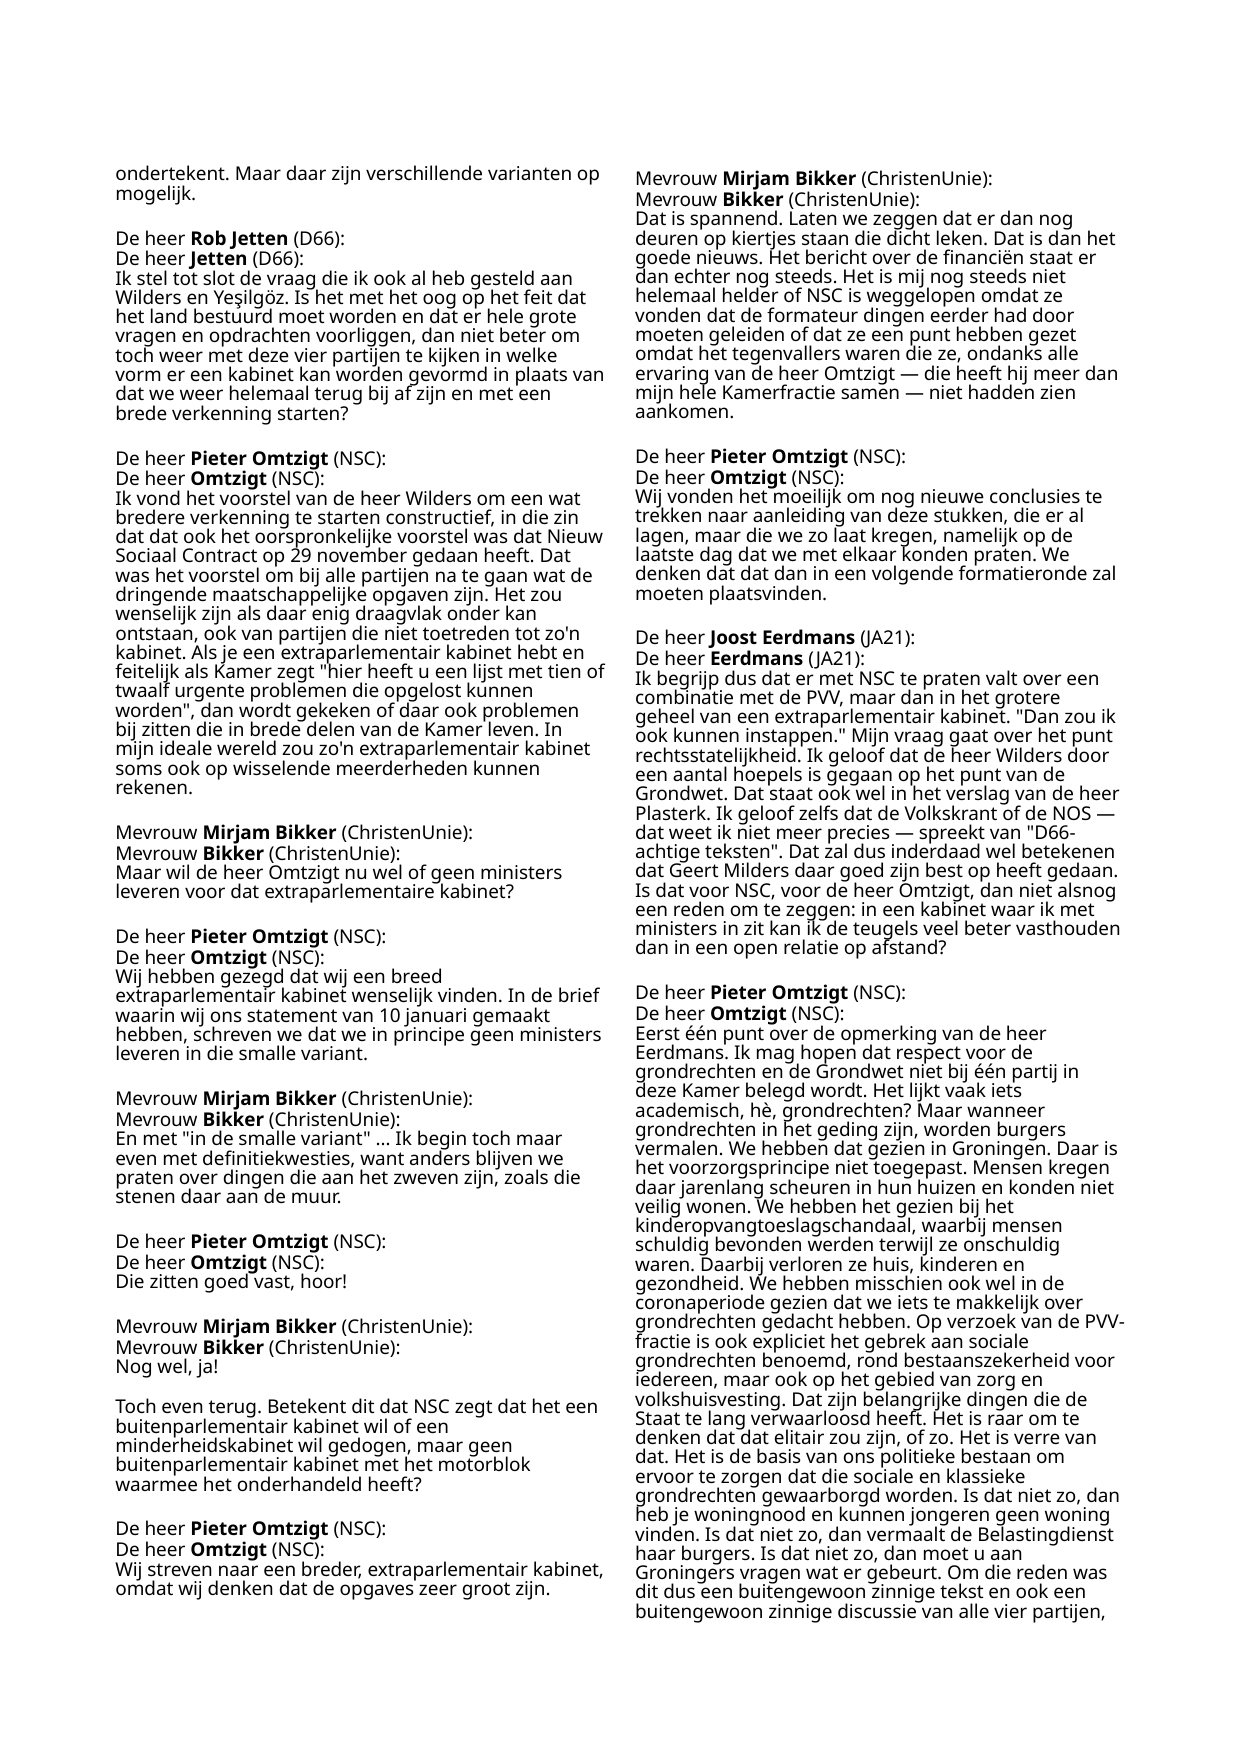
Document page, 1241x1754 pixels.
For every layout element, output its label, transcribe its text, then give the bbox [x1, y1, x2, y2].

text ondertekent. Maar daar zijn verschillende varianten op mogelijk. [115, 165, 605, 204]
text Mevrouw Mirjam Bikker (ChristenUnie): [115, 1085, 605, 1111]
text Nog wel, ja! [115, 1358, 605, 1378]
text De heer Omtzigt (NSC): [115, 949, 605, 968]
text Wij hebben gezegd dat wij een breed extraparlementair kabinet wenselijk vinden. In de brief waarin wij ons statement van 10 januari gemaakt hebben, schreven we dat we in principe geen ministers leveren in die smalle variant. [115, 968, 605, 1064]
text De heer Jetten (D66): [115, 250, 605, 270]
text De heer Omtzigt (NSC): [115, 470, 605, 490]
text Wij vonden het moeilijk om nog nieuwe conclusies te trekken naar aanleiding van deze stukken, die er al lagen, maar die we zo laat kregen, namelijk op de laatste dag dat we met elkaar konden praten. We denken dat dat dan in een volgende formatieronde zal moeten plaatsvinden. [635, 488, 1125, 604]
text De heer Pieter Omtzigt (NSC): [115, 445, 605, 470]
text De heer Omtzigt (NSC): [115, 1541, 605, 1561]
text De heer Pieter Omtzigt (NSC): [635, 443, 1125, 469]
text Ik stel tot slot de vraag die ik ook al heb gesteld aan Wilders en Yeşilgöz. Is het met het oog op het feit dat het land bestuurd moet worden en dat er hele grote vragen en opdrachten voorliggen, dan niet beter om toch weer met deze vier partijen te kijken in welke vorm er een kabinet kan worden gevormd in plaats van dat we weer helemaal terug bij af zijn en met een brede verkenning starten? [115, 270, 605, 424]
text Mevrouw Bikker (ChristenUnie): [115, 844, 605, 864]
text Ik begrijp dus dat er met NSC te praten valt over een combinatie met de PVV, maar dan in het grotere geheel van een extraparlementair kabinet. "Dan zou ik ook kunnen instappen." Mijn vraag gaat over het punt rechtsstatelijkheid. Ik geloof dat de heer Wilders door een aantal hoepels is gegaan op het punt van de Grondwet. Dat staat ook wel in het verslag van de heer Plasterk. Ik geloof zelfs dat de Volkskrant of de NOS — dat weet ik niet meer precies — spreekt van "D66-achtige teksten". Dat zal dus inderdaad wel betekenen dat Geert Milders daar goed zijn best op heeft gedaan. Is dat voor NSC, voor de heer Omtzigt, dan niet alsnog een reden om te zeggen: in een kabinet waar ik met ministers in zit kan ik de teugels veel beter vasthouden dan in een open relatie op afstand? [635, 669, 1125, 959]
text Ik vond het voorstel van de heer Wilders om een wat bredere verkenning te starten constructief, in die zin dat dat ook het oorspronkelijke voorstel was dat Nieuw Sociaal Contract op 29 november gedaan heeft. Dat was het voorstel om bij alle partijen na te gaan wat de dringende maatschappelijke opgaven zijn. Het zou wenselijk zijn als daar enig draagvlak onder kan ontstaan, ook van partijen die niet toetreden tot zo'n kabinet. Als je een extraparlementair kabinet hebt en feitelijk als Kamer zegt "hier heeft u een lijst met tien of twaalf urgente problemen die opgelost kunnen worden", dan wordt gekeken of daar ook problemen bij zitten die in brede delen van de Kamer leven. In mijn ideale wereld zou zo'n extraparlementair kabinet soms ook op wisselende meerderheden kunnen rekenen. [115, 490, 605, 798]
text Mevrouw Bikker (ChristenUnie): [635, 191, 1125, 210]
text Dat is spannend. Laten we zeggen dat er dan nog deuren op kiertjes staan die dicht leken. Dat is dan het goede nieuws. Het bericht over de financiën staat er dan echter nog steeds. Het is mij nog steeds niet helemaal helder of NSC is weggelopen omdat ze vonden dat de formateur dingen eerder had door moeten geleiden of dat ze een punt hebben gezet omdat het tegenvallers waren die ze, ondanks alle ervaring van de heer Omtzigt — die heeft hij meer dan mijn hele Kamerfractie samen — niet hadden zien aankomen. [635, 210, 1125, 422]
text Eerst één punt over de opmerking van de heer Eerdmans. Ik mag hopen dat respect voor de grondrechten en de Grondwet niet bij één partij in deze Kamer belegd wordt. Het lijkt vaak iets academisch, hè, grondrechten? Maar wanneer grondrechten in het geding zijn, worden burgers vermalen. We hebben dat gezien in Groningen. Daar is het voorzorgsprincipe niet toegepast. Mensen kregen daar jarenlang scheuren in hun huizen en konden niet veilig wonen. We hebben het gezien bij het kinderopvangtoeslagschandaal, waarbij mensen schuldig bevonden werden terwijl ze onschuldig waren. Daarbij verloren ze huis, kinderen en gezondheid. We hebben misschien ook wel in de coronaperiode gezien dat we iets te makkelijk over grondrechten gedacht hebben. Op verzoek van de PVV-fractie is ook expliciet het gebrek aan sociale grondrechten benoemd, rond bestaanszekerheid voor iedereen, maar ook op het gebied van zorg en volkshuisvesting. Dat zijn belangrijke dingen die de Staat te lang verwaarloosd heeft. Het is raar om te denken dat dat elitair zou zijn, of zo. Het is verre van dat. Het is de basis van ons politieke bestaan om ervoor te zorgen dat die sociale en klassieke grondrechten gewaarborgd worden. Is dat niet zo, dan heb je woningnood en kunnen jongeren geen woning vinden. Is dat niet zo, dan vermaalt de Belastingdienst haar burgers. Is dat niet zo, dan moet u aan Groningers vragen wat er gebeurt. Om die reden was dit dus een buitengewoon zinnige tekst en ook een buitengewoon zinnige discussie van alle vier partijen, [635, 1024, 1125, 1622]
text Toch even terug. Betekent dit dat NSC zegt dat het een buitenparlementair kabinet wil of een minderheidskabinet wil gedogen, maar geen buitenparlementair kabinet met het motorblok waarmee het onderhandeld heeft? [115, 1398, 605, 1495]
text Die zitten goed vast, hoor! [115, 1273, 605, 1293]
text De heer Pieter Omtzigt (NSC): [635, 979, 1125, 1005]
text En met "in de smalle variant" … Ik begin toch maar even met definitiekwesties, want anders blijven we praten over dingen die aan het zweven zijn, zoals die stenen daar aan de muur. [115, 1130, 605, 1207]
text Mevrouw Bikker (ChristenUnie): [115, 1339, 605, 1358]
text Wij streven naar een breder, extraparlementair kabinet, omdat wij denken dat de opgaves zeer groot zijn. [115, 1561, 605, 1599]
text De heer Pieter Omtzigt (NSC): [115, 1228, 605, 1254]
text Mevrouw Bikker (ChristenUnie): [115, 1111, 605, 1130]
text De heer Pieter Omtzigt (NSC): [115, 1516, 605, 1541]
text Mevrouw Mirjam Bikker (ChristenUnie): [115, 1313, 605, 1339]
text Mevrouw Mirjam Bikker (ChristenUnie): [635, 165, 1125, 191]
text De heer Omtzigt (NSC): [115, 1254, 605, 1273]
text De heer Pieter Omtzigt (NSC): [115, 923, 605, 949]
text De heer Eerdmans (JA21): [635, 650, 1125, 669]
text De heer Rob Jetten (D66): [115, 225, 605, 250]
text De heer Omtzigt (NSC): [635, 1005, 1125, 1024]
text De heer Omtzigt (NSC): [635, 469, 1125, 488]
text Mevrouw Mirjam Bikker (ChristenUnie): [115, 819, 605, 844]
text Maar wil de heer Omtzigt nu wel of geen ministers leveren voor dat extraparlementaire kabinet? [115, 864, 605, 902]
text De heer Joost Eerdmans (JA21): [635, 624, 1125, 650]
